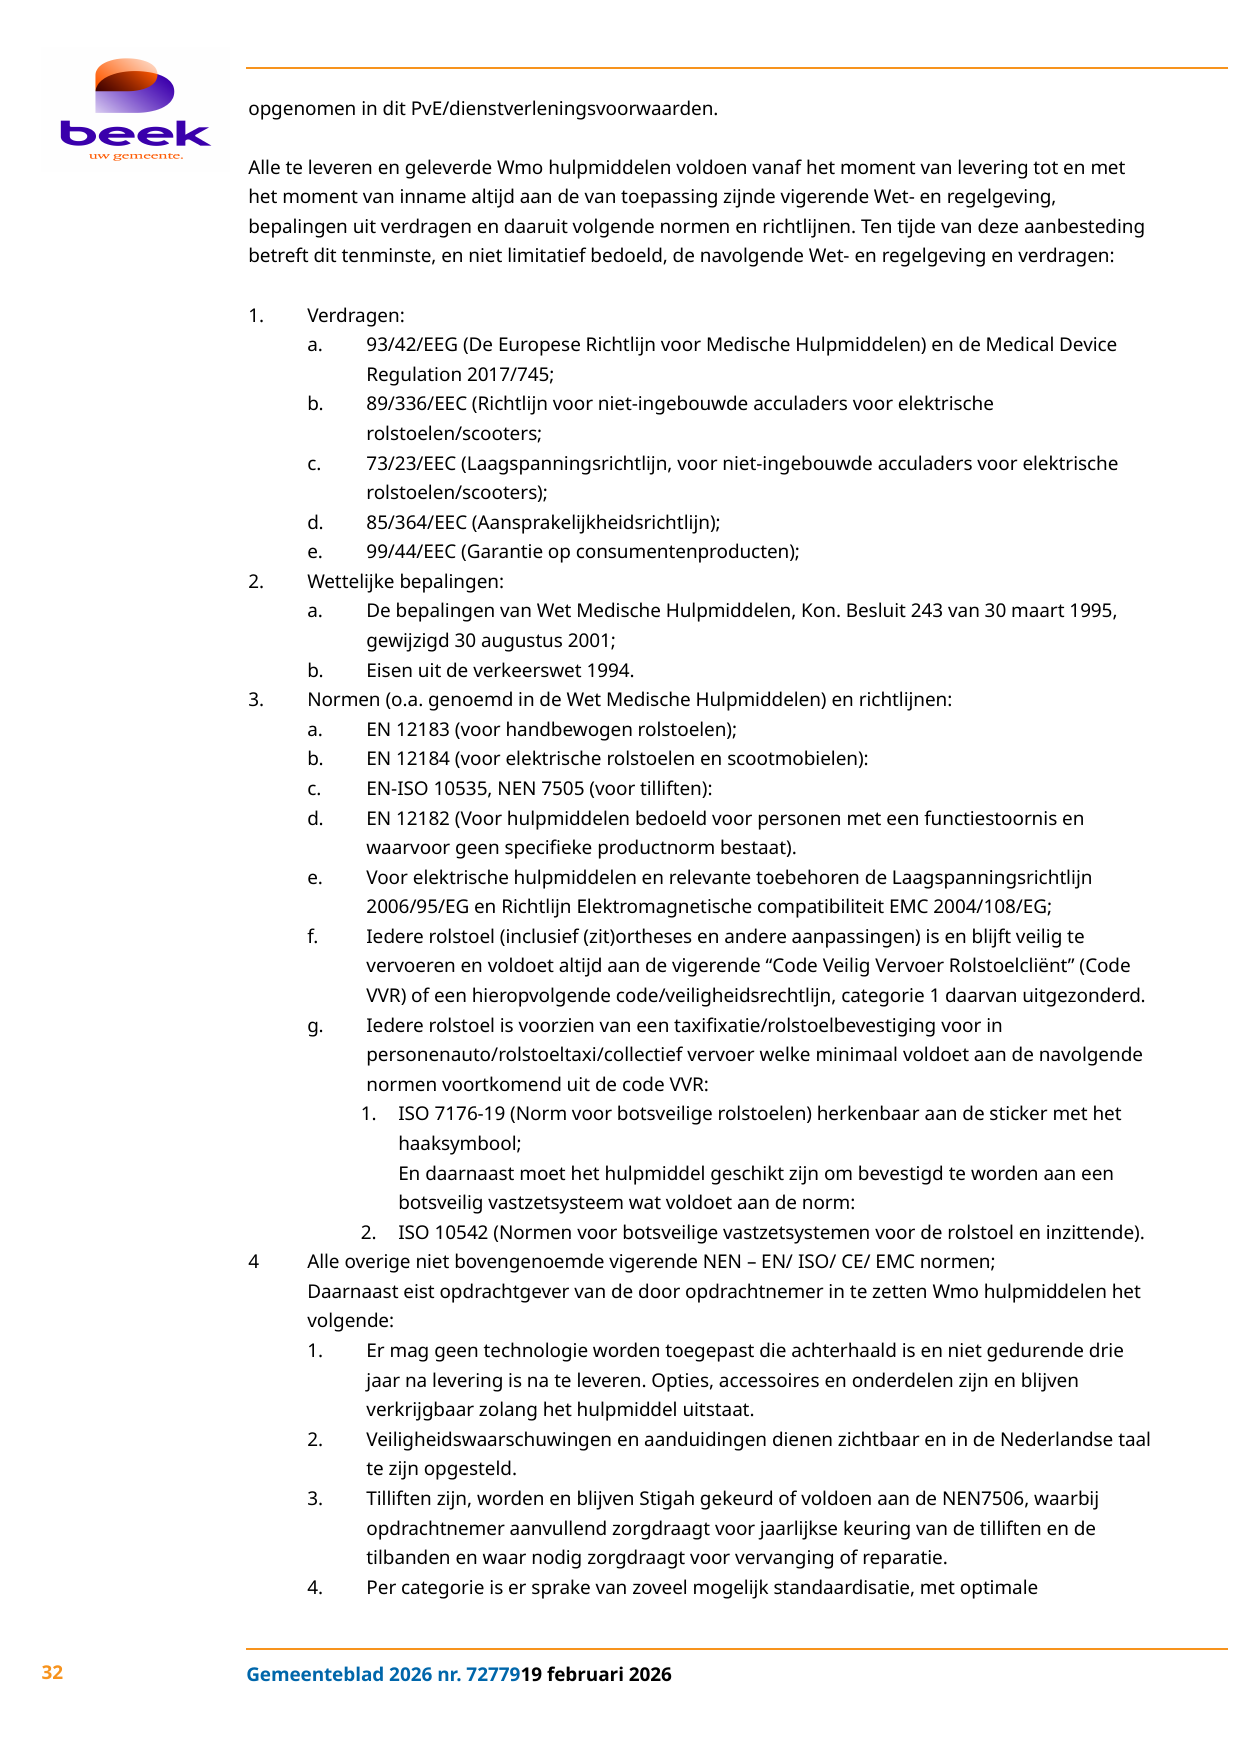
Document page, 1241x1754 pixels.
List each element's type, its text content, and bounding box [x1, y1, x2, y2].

text Alle te leveren en geleverde Wmo hulpmiddelen voldoen vanaf het moment van levering tot en met het moment van inname altijd aan de van toepassing zijnde vigerende Wet- en regelgeving, bepalingen uit verdragen en daaruit volgende normen en richtlijnen. Ten tijde van deze aanbesteding betreft dit tenminste, en niet limitatief bedoeld, de navolgende Wet- en regelgeving en verdragen: [248, 154, 1152, 268]
list 73/23/EEC (Laagspanningsrichtlijn, voor niet-ingebouwde acculaders voor elektrische rolstoelen/scooters); [307, 450, 1152, 505]
list Voor elektrische hulpmiddelen en relevante toebehoren de Laagspanningsrichtlijn 2006/95/EG en Richtlijn Elektromagnetische compatibiliteit EMC 2004/108/EG; [307, 864, 1152, 919]
list Er mag geen technologie worden toegepast die achterhaald is en niet gedurende drie jaar na levering is na te leveren. Opties, accessoires en onderdelen zijn en blijven verkrijgbaar zolang het hulpmiddel uitstaat. [307, 1337, 1152, 1422]
list 85/364/EEC (Aansprakelijkheidsrichtlijn); [307, 509, 1152, 535]
list 89/336/EEC (Richtlijn voor niet-ingebouwde acculaders voor elektrische rolstoelen/scooters; [307, 391, 1152, 446]
list Iedere rolstoel is voorzien van een taxifixatie/rolstoelbevestiging voor in personenauto/rolstoeltaxi/collectief vervoer welke minimaal voldoet aan de navolgende normen voortkomend uit de code VVR: [307, 1012, 1152, 1097]
list Iedere rolstoel (inclusief (zit)ortheses en andere aanpassingen) is en blijft veilig te vervoeren en voldoet altijd aan de vigerende “Code Veilig Vervoer Rolstoelcliënt” (Code VVR) of een hieropvolgende code/veiligheidsrechtlijn, categorie 1 daarvan uitgezonderd. [307, 923, 1152, 1008]
list Verdragen: [248, 302, 1152, 328]
list EN 12184 (voor elektrische rolstoelen en scootmobielen): [307, 746, 1152, 771]
list Wettelijke bepalingen: [248, 568, 1152, 594]
list Eisen uit de verkeerswet 1994. [307, 657, 1152, 683]
list Alle overige niet bovengenoemde vigerende NEN – EN/ ISO/ CE/ EMC normen; [248, 1248, 1152, 1274]
list EN 12182 (Voor hulpmiddelen bedoeld voor personen met een functiestoornis en waarvoor geen specifieke productnorm bestaat). [307, 805, 1152, 860]
list Per categorie is er sprake van zoveel mogelijk standaardisatie, met optimale [307, 1574, 1152, 1600]
list ISO 10542 (Normen voor botsveilige vastzetsystemen voor de rolstoel en inzittende). [361, 1219, 1152, 1245]
list ISO 7176-19 (Norm voor botsveilige rolstoelen) herkenbaar aan de sticker met het haaksymbool; [361, 1101, 1152, 1156]
list 93/42/EEG (De Europese Richtlijn voor Medische Hulpmiddelen) en de Medical Device Regulation 2017/745; [307, 331, 1152, 387]
text opgenomen in dit PvE/dienstverleningsvoorwaarden. [248, 95, 1152, 121]
list Daarnaast eist opdrachtgever van de door opdrachtnemer in te zetten Wmo hulpmiddelen het volgende: [248, 1278, 1152, 1333]
list De bepalingen van Wet Medische Hulpmiddelen, Kon. Besluit 243 van 30 maart 1995, gewijzigd 30 augustus 2001; [307, 598, 1152, 653]
list EN-ISO 10535, NEN 7505 (voor tilliften): [307, 775, 1152, 801]
list Veiligheidswaarschuwingen en aanduidingen dienen zichtbaar en in de Nederlandse taal te zijn opgesteld. [307, 1426, 1152, 1481]
list En daarnaast moet het hulpmiddel geschikt zijn om bevestigd te worden aan een botsveilig vastzetsysteem wat voldoet aan de norm: [361, 1160, 1152, 1215]
picture [41, 47, 231, 172]
list Tilliften zijn, worden en blijven Stigah gekeurd of voldoen aan de NEN7506, waarbij opdrachtnemer aanvullend zorgdraagt voor jaarlijkse keuring van de tilliften en de tilbanden en waar nodig zorgdraagt voor vervanging of reparatie. [307, 1485, 1152, 1570]
list EN 12183 (voor handbewogen rolstoelen); [307, 716, 1152, 742]
list Normen (o.a. genoemd in de Wet Medische Hulpmiddelen) en richtlijnen: [248, 686, 1152, 712]
list 99/44/EEC (Garantie op consumentenproducten); [307, 538, 1152, 564]
